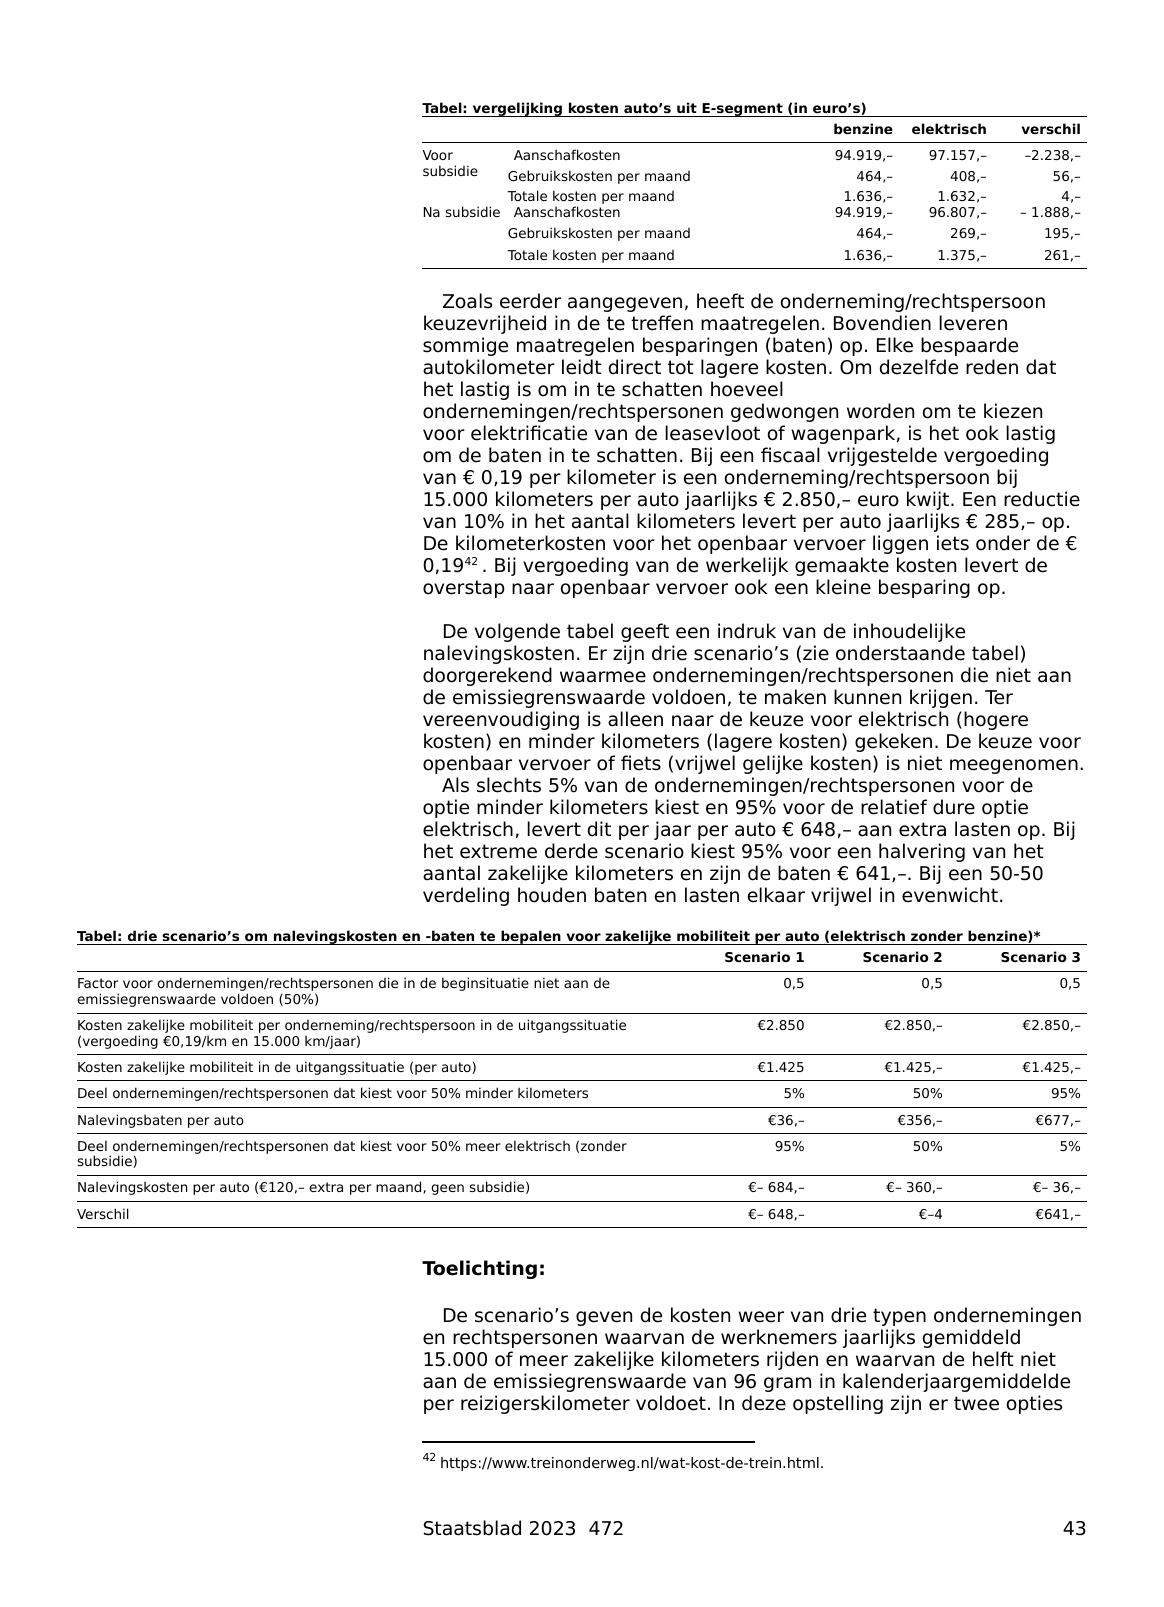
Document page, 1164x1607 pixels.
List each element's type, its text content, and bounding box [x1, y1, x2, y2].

table_cell Kosten zakelijke mobiliteit per onderneming/rechtspersoon in de uitgangssituatie (vergoeding €0,19/km en 15.000 km/jaar) [77, 1014, 672, 1054]
table_cell Voor subsidie [422, 143, 508, 204]
table_cell 1.632,– [899, 184, 993, 204]
table_cell 94.919,– [805, 205, 899, 225]
table_cell 5% [673, 1081, 811, 1107]
table_cell Totale kosten per maand [508, 246, 805, 268]
table_cell €356,– [811, 1108, 948, 1133]
table_cell benzine [805, 117, 899, 142]
table_cell 269,– [899, 225, 993, 246]
table_cell Aanschafkosten [508, 143, 805, 164]
table_cell 1.375,– [899, 246, 993, 268]
table_cell [422, 117, 508, 142]
table_header Tabel: vergelijking kosten auto’s uit E-segment (in euro’s) [422, 100, 1087, 116]
table_cell Nalevingsbaten per auto [77, 1108, 672, 1133]
text De volgende tabel geeft een indruk van de inhoudelijke nalevingskosten. Er zijn drie scenario’s (zie onderstaande tabel) doorgerekend waarmee ondernemingen/rechtspersonen die niet aan de emissiegrenswaarde voldoen, te maken kunnen krijgen. Ter vereenvoudiging is alleen naar de keuze voor elektrisch (hogere kosten) en minder kilometers (lagere kosten) gekeken. De keuze voor openbaar vervoer of fiets (vrijwel gelijke kosten) is niet meegenomen. [422, 621, 1087, 775]
table_cell 0,5 [673, 972, 811, 1012]
table_cell [77, 945, 672, 971]
table_cell Scenario 2 [811, 945, 948, 971]
table_cell Deel ondernemingen/rechtspersonen dat kiest voor 50% minder kilometers [77, 1081, 672, 1107]
table_cell 94.919,– [805, 143, 899, 164]
table_cell €677,– [949, 1108, 1087, 1133]
text https://www.treinonderweg.nl/wat-kost-de-trein.html. [422, 1451, 1087, 1473]
table_cell Verschil [77, 1202, 672, 1227]
table_cell 50% [811, 1134, 948, 1174]
table_cell €2.850 [673, 1014, 811, 1054]
table_cell 0,5 [949, 972, 1087, 1012]
table_cell €2.850,– [811, 1014, 948, 1054]
table_cell €– 36,– [949, 1176, 1087, 1201]
table_cell elektrisch [899, 117, 993, 142]
table_cell 4,– [993, 184, 1087, 204]
table_cell €–4 [811, 1202, 948, 1227]
table_cell 464,– [805, 225, 899, 246]
table_cell Scenario 3 [949, 945, 1087, 971]
table_cell Na subsidie [422, 205, 508, 268]
table_cell Gebruikskosten per maand [508, 164, 805, 184]
table_cell 95% [949, 1081, 1087, 1107]
table_cell 408,– [899, 164, 993, 184]
subtitle Toelichting: [422, 1258, 1087, 1280]
table_cell 56,– [993, 164, 1087, 184]
table_cell –2.238,– [993, 143, 1087, 164]
table_cell Kosten zakelijke mobiliteit in de uitgangssituatie (per auto) [77, 1055, 672, 1080]
table_cell Scenario 1 [673, 945, 811, 971]
table_cell 96.807,– [899, 205, 993, 225]
table_cell 195,– [993, 225, 1087, 246]
table_cell €36,– [673, 1108, 811, 1133]
table_cell 5% [949, 1134, 1087, 1174]
table_cell €1.425,– [949, 1055, 1087, 1080]
table_cell – 1.888,– [993, 205, 1087, 225]
table_cell €1.425,– [811, 1055, 948, 1080]
table_cell verschil [993, 117, 1087, 142]
table_cell Nalevingskosten per auto (€120,– extra per maand, geen subsidie) [77, 1176, 672, 1201]
text Als slechts 5% van de ondernemingen/rechtspersonen voor de optie minder kilometers kiest en 95% voor de relatief dure optie elektrisch, levert dit per jaar per auto € 648,– aan extra lasten op. Bij het extreme derde scenario kiest 95% voor een halvering van het aantal zakelijke kilometers en zijn de baten € 641,–. Bij een 50-50 verdeling houden baten en lasten elkaar vrijwel in evenwicht. [422, 775, 1087, 907]
table_cell Factor voor ondernemingen/rechtspersonen die in de beginsituatie niet aan de emissiegrenswaarde voldoen (50%) [77, 972, 672, 1012]
table_cell 97.157,– [899, 143, 993, 164]
table_cell 261,– [993, 246, 1087, 268]
table_cell €– 648,– [673, 1202, 811, 1227]
table_header Tabel: drie scenario’s om nalevingskosten en -baten te bepalen voor zakelijke mobiliteit per auto (elektrisch zonder benzine)* [77, 929, 1087, 944]
table_cell €641,– [949, 1202, 1087, 1227]
table_cell 50% [811, 1081, 948, 1107]
table_cell Aanschafkosten [508, 205, 805, 225]
table_cell €1.425 [673, 1055, 811, 1080]
text De scenario’s geven de kosten weer van drie typen ondernemingen en rechtspersonen waarvan de werknemers jaarlijks gemiddeld 15.000 of meer zakelijke kilometers rijden en waarvan de helft niet aan de emissiegrenswaarde van 96 gram in kalenderjaargemiddelde per reizigerskilometer voldoet. In deze opstelling zijn er twee opties [422, 1305, 1087, 1415]
table_cell [508, 117, 805, 142]
table_cell €– 684,– [673, 1176, 811, 1201]
table_cell Gebruikskosten per maand [508, 225, 805, 246]
table_cell 1.636,– [805, 246, 899, 268]
table_cell 95% [673, 1134, 811, 1174]
table_cell Totale kosten per maand [508, 184, 805, 204]
table_cell Deel ondernemingen/rechtspersonen dat kiest voor 50% meer elektrisch (zonder subsidie) [77, 1134, 672, 1174]
text Zoals eerder aangegeven, heeft de onderneming/rechtspersoon keuzevrijheid in de te treffen maatregelen. Bovendien leveren sommige maatregelen besparingen (baten) op. Elke bespaarde autokilometer leidt direct tot lagere kosten. Om dezelfde reden dat het lastig is om in te schatten hoeveel ondernemingen/rechtspersonen gedwongen worden om te kiezen voor elektrificatie van de leasevloot of wagenpark, is het ook lastig om de baten in te schatten. Bij een fiscaal vrijgestelde vergoeding van € 0,19 per kilometer is een onderneming/rechtspersoon bij 15.000 kilometers per auto jaarlijks € 2.850,– euro kwijt. Een reductie van 10% in het aantal kilometers levert per auto jaarlijks € 285,– op. De kilometerkosten voor het openbaar vervoer liggen iets onder de € 0,19. Bij vergoeding van de werkelijk gemaakte kosten levert de overstap naar openbaar vervoer ook een kleine besparing op. [422, 291, 1087, 599]
table_cell 1.636,– [805, 184, 899, 204]
table_cell €2.850,– [949, 1014, 1087, 1054]
table_cell 0,5 [811, 972, 948, 1012]
table_cell €– 360,– [811, 1176, 948, 1201]
table_cell 464,– [805, 164, 899, 184]
